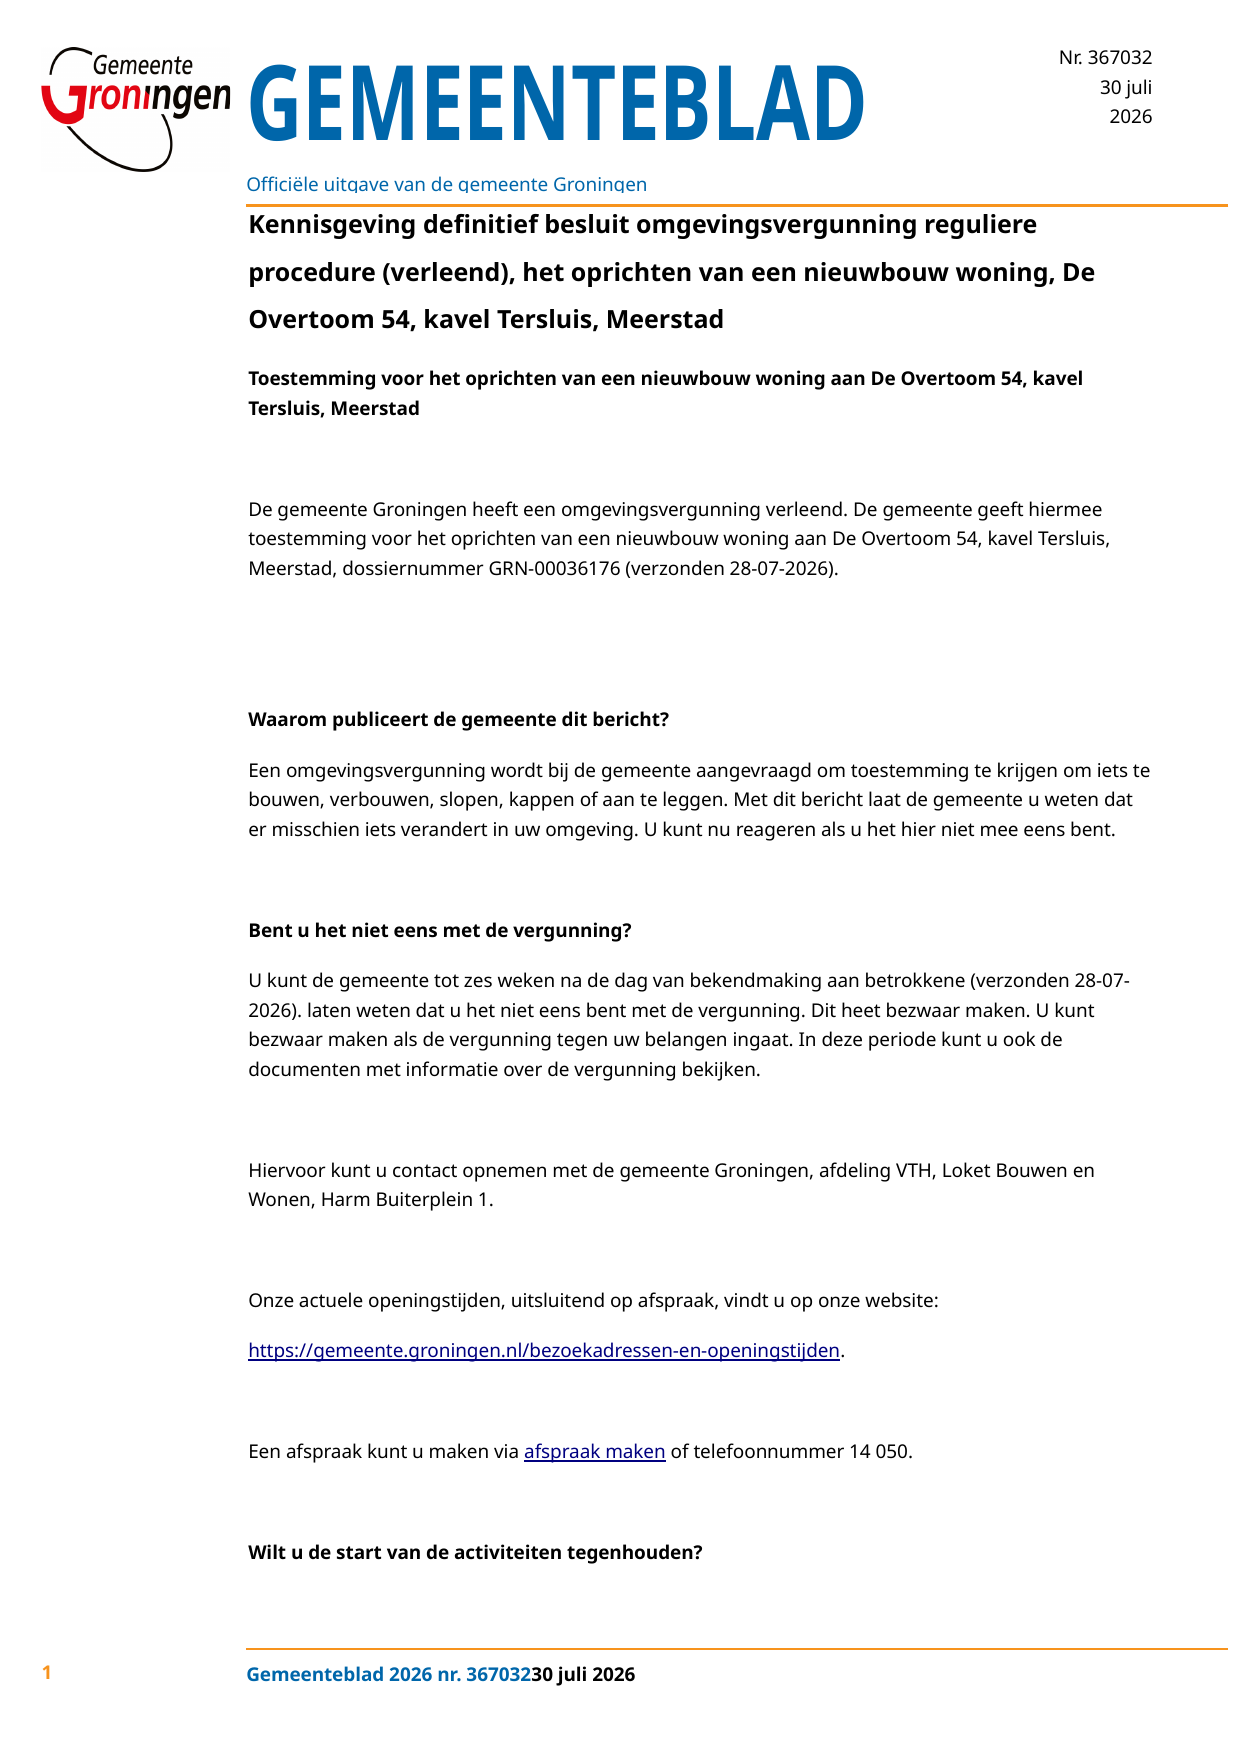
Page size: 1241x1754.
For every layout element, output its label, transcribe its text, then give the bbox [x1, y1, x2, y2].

text Hiervoor kunt u contact opnemen met de gemeente Groningen, afdeling VTH, Loket Bouwen en Wonen, Harm Buiterplein 1. [248, 1157, 1152, 1212]
text Wilt u de start van de activiteiten tegenhouden? [248, 1539, 1152, 1565]
text Toestemming voor het oprichten van een nieuwbouw woning aan De Overtoom 54, kavel Tersluis, Meerstad [248, 366, 1152, 421]
text Bent u het niet eens met de vergunning? [248, 917, 1152, 942]
text Een omgevingsvergunning wordt bij de gemeente aangevraagd om toestemming te krijgen om iets te bouwen, verbouwen, slopen, kappen of aan te leggen. Met dit bericht laat de gemeente u weten dat er misschien iets verandert in uw omgeving. U kunt nu reageren als u het hier niet mee eens bent. [248, 757, 1152, 842]
text Een afspraak kunt u maken via afspraak maken of telefoonnummer 14 050. [248, 1438, 1152, 1464]
text De gemeente Groningen heeft een omgevingsvergunning verleend. De gemeente geeft hiermee toestemming voor het oprichten van een nieuwbouw woning aan De Overtoom 54, kavel Tersluis, Meerstad, dossiernummer GRN-00036176 (verzonden 28-07-2026). [248, 496, 1152, 581]
text U kunt de gemeente tot zes weken na de dag van bekendmaking aan betrokkene (verzonden 28-07-2026). laten weten dat u het niet eens bent met de vergunning. Dit heet bezwaar maken. U kunt bezwaar maken als de vergunning tegen uw belangen ingaat. In deze periode kunt u ook de documenten met informatie over de vergunning bekijken. [248, 967, 1152, 1082]
picture [41, 47, 231, 172]
text Kennisgeving definitief besluit omgevingsvergunning reguliere procedure (verleend), het oprichten van een nieuwbouw woning, De Overtoom 54, kavel Tersluis, Meerstad [248, 207, 1152, 336]
text https://gemeente.groningen.nl/bezoekadressen-en-openingstijden. [248, 1338, 1152, 1363]
text Waarom publiceert de gemeente dit bericht? [248, 706, 1152, 732]
text Onze actuele openingstijden, uitsluitend op afspraak, vindt u op onze website: [248, 1287, 1152, 1313]
